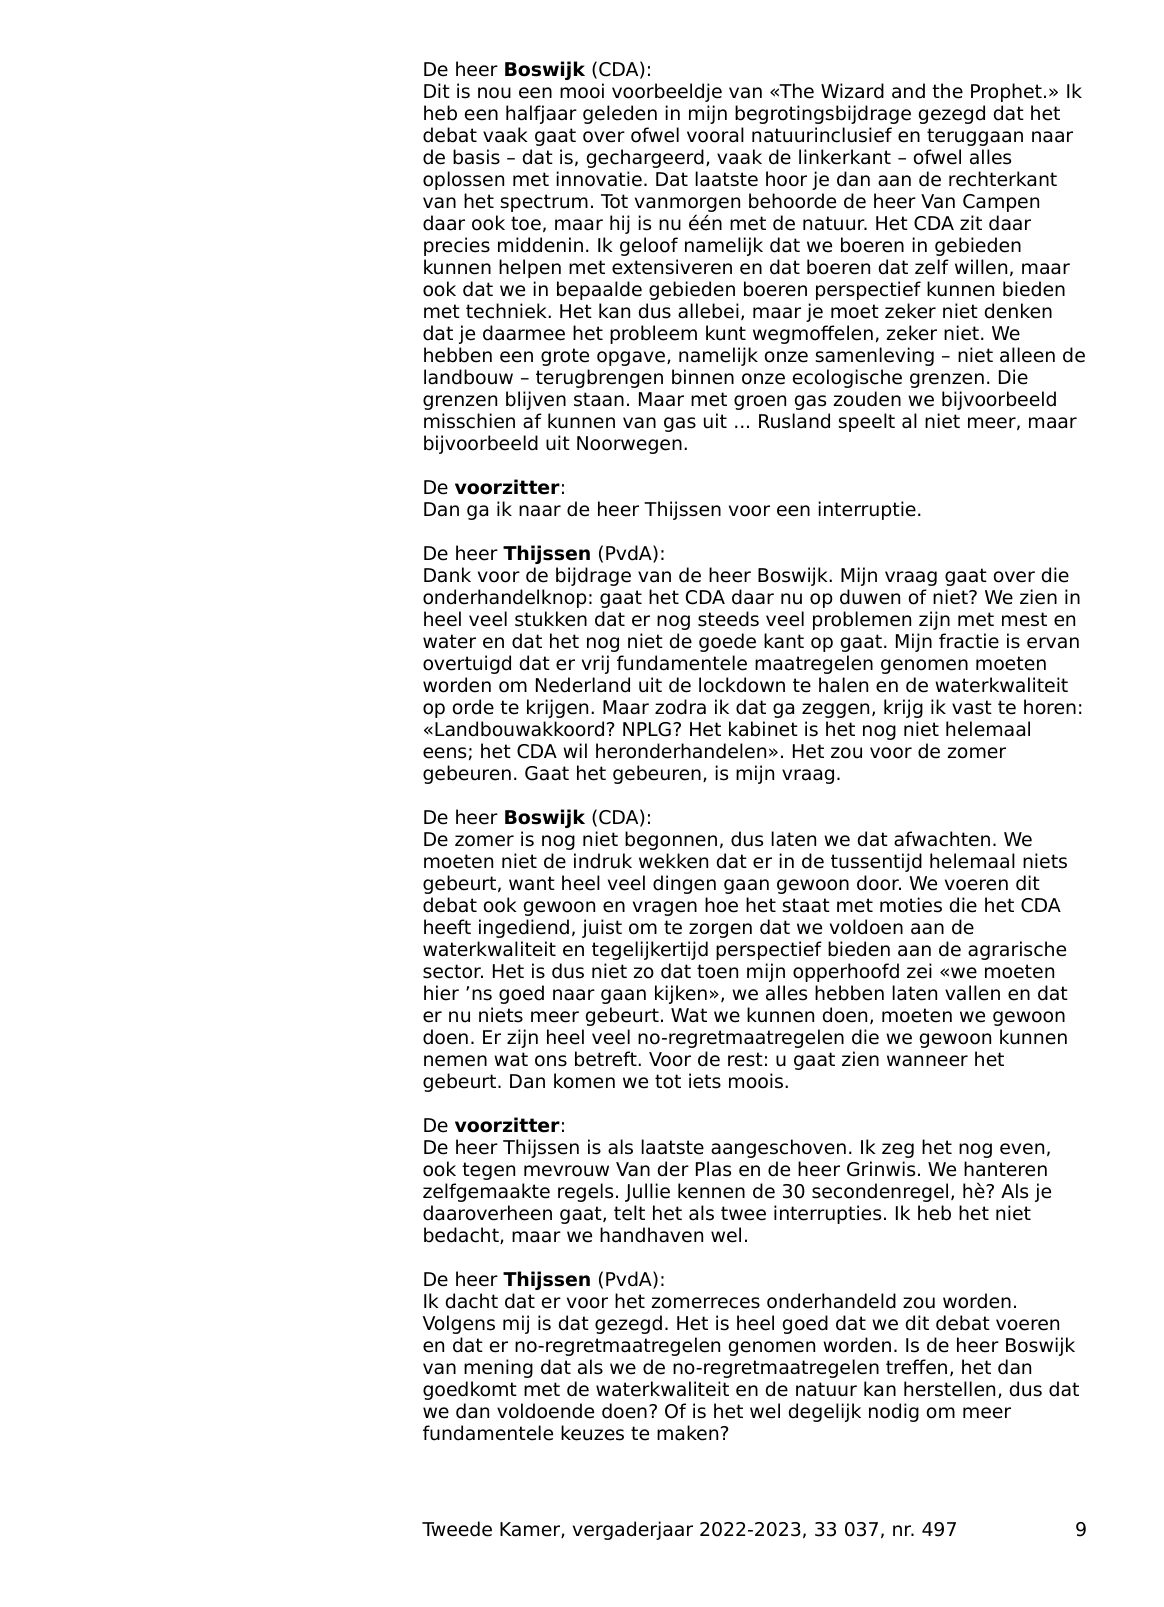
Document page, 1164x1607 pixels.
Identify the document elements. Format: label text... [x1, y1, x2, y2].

text De heer Boswijk (CDA): [422, 807, 1087, 829]
text Dank voor de bijdrage van de heer Boswijk. Mijn vraag gaat over die onderhandelknop: gaat het CDA daar nu op duwen of niet? We zien in heel veel stukken dat er nog steeds veel problemen zijn met mest en water en dat het nog niet de goede kant op gaat. Mijn fractie is ervan overtuigd dat er vrij fundamentele maatregelen genomen moeten worden om Nederland uit de lockdown te halen en de waterkwaliteit op orde te krijgen. Maar zodra ik dat ga zeggen, krijg ik vast te horen: «Landbouwakkoord? NPLG? Het kabinet is het nog niet helemaal eens; het CDA wil heronderhandelen». Het zou voor de zomer gebeuren. Gaat het gebeuren, is mijn vraag. [422, 565, 1087, 785]
text Ik dacht dat er voor het zomerreces onderhandeld zou worden. Volgens mij is dat gezegd. Het is heel goed dat we dit debat voeren en dat er no-regretmaatregelen genomen worden. Is de heer Boswijk van mening dat als we de no-regretmaatregelen treffen, het dan goedkomt met de waterkwaliteit en de natuur kan herstellen, dus dat we dan voldoende doen? Of is het wel degelijk nodig om meer fundamentele keuzes te maken? [422, 1291, 1087, 1445]
text Dan ga ik naar de heer Thijssen voor een interruptie. [422, 499, 1087, 521]
text Dit is nou een mooi voorbeeldje van «The Wizard and the Prophet.» Ik heb een halfjaar geleden in mijn begrotingsbijdrage gezegd dat het debat vaak gaat over ofwel vooral natuurinclusief en teruggaan naar de basis – dat is, gechargeerd, vaak de linkerkant – ofwel alles oplossen met innovatie. Dat laatste hoor je dan aan de rechterkant van het spectrum. Tot vanmorgen behoorde de heer Van Campen daar ook toe, maar hij is nu één met de natuur. Het CDA zit daar precies middenin. Ik geloof namelijk dat we boeren in gebieden kunnen helpen met extensiveren en dat boeren dat zelf willen, maar ook dat we in bepaalde gebieden boeren perspectief kunnen bieden met techniek. Het kan dus allebei, maar je moet zeker niet denken dat je daarmee het probleem kunt wegmoffelen, zeker niet. We hebben een grote opgave, namelijk onze samenleving – niet alleen de landbouw – terugbrengen binnen onze ecologische grenzen. Die grenzen blijven staan. Maar met groen gas zouden we bijvoorbeeld misschien af kunnen van gas uit ... Rusland speelt al niet meer, maar bijvoorbeeld uit Noorwegen. [422, 81, 1087, 455]
text De voorzitter: [422, 1115, 1087, 1137]
text De heer Thijssen is als laatste aangeschoven. Ik zeg het nog even, ook tegen mevrouw Van der Plas en de heer Grinwis. We hanteren zelfgemaakte regels. Jullie kennen de 30 secondenregel, hè? Als je daaroverheen gaat, telt het als twee interrupties. Ik heb het niet bedacht, maar we handhaven wel. [422, 1137, 1087, 1247]
text De zomer is nog niet begonnen, dus laten we dat afwachten. We moeten niet de indruk wekken dat er in de tussentijd helemaal niets gebeurt, want heel veel dingen gaan gewoon door. We voeren dit debat ook gewoon en vragen hoe het staat met moties die het CDA heeft ingediend, juist om te zorgen dat we voldoen aan de waterkwaliteit en tegelijkertijd perspectief bieden aan de agrarische sector. Het is dus niet zo dat toen mijn opperhoofd zei «we moeten hier ’ns goed naar gaan kijken», we alles hebben laten vallen en dat er nu niets meer gebeurt. Wat we kunnen doen, moeten we gewoon doen. Er zijn heel veel no-regretmaatregelen die we gewoon kunnen nemen wat ons betreft. Voor de rest: u gaat zien wanneer het gebeurt. Dan komen we tot iets moois. [422, 829, 1087, 1093]
text De heer Thijssen (PvdA): [422, 543, 1087, 565]
text De heer Boswijk (CDA): [422, 59, 1087, 81]
text De voorzitter: [422, 477, 1087, 499]
text De heer Thijssen (PvdA): [422, 1269, 1087, 1291]
